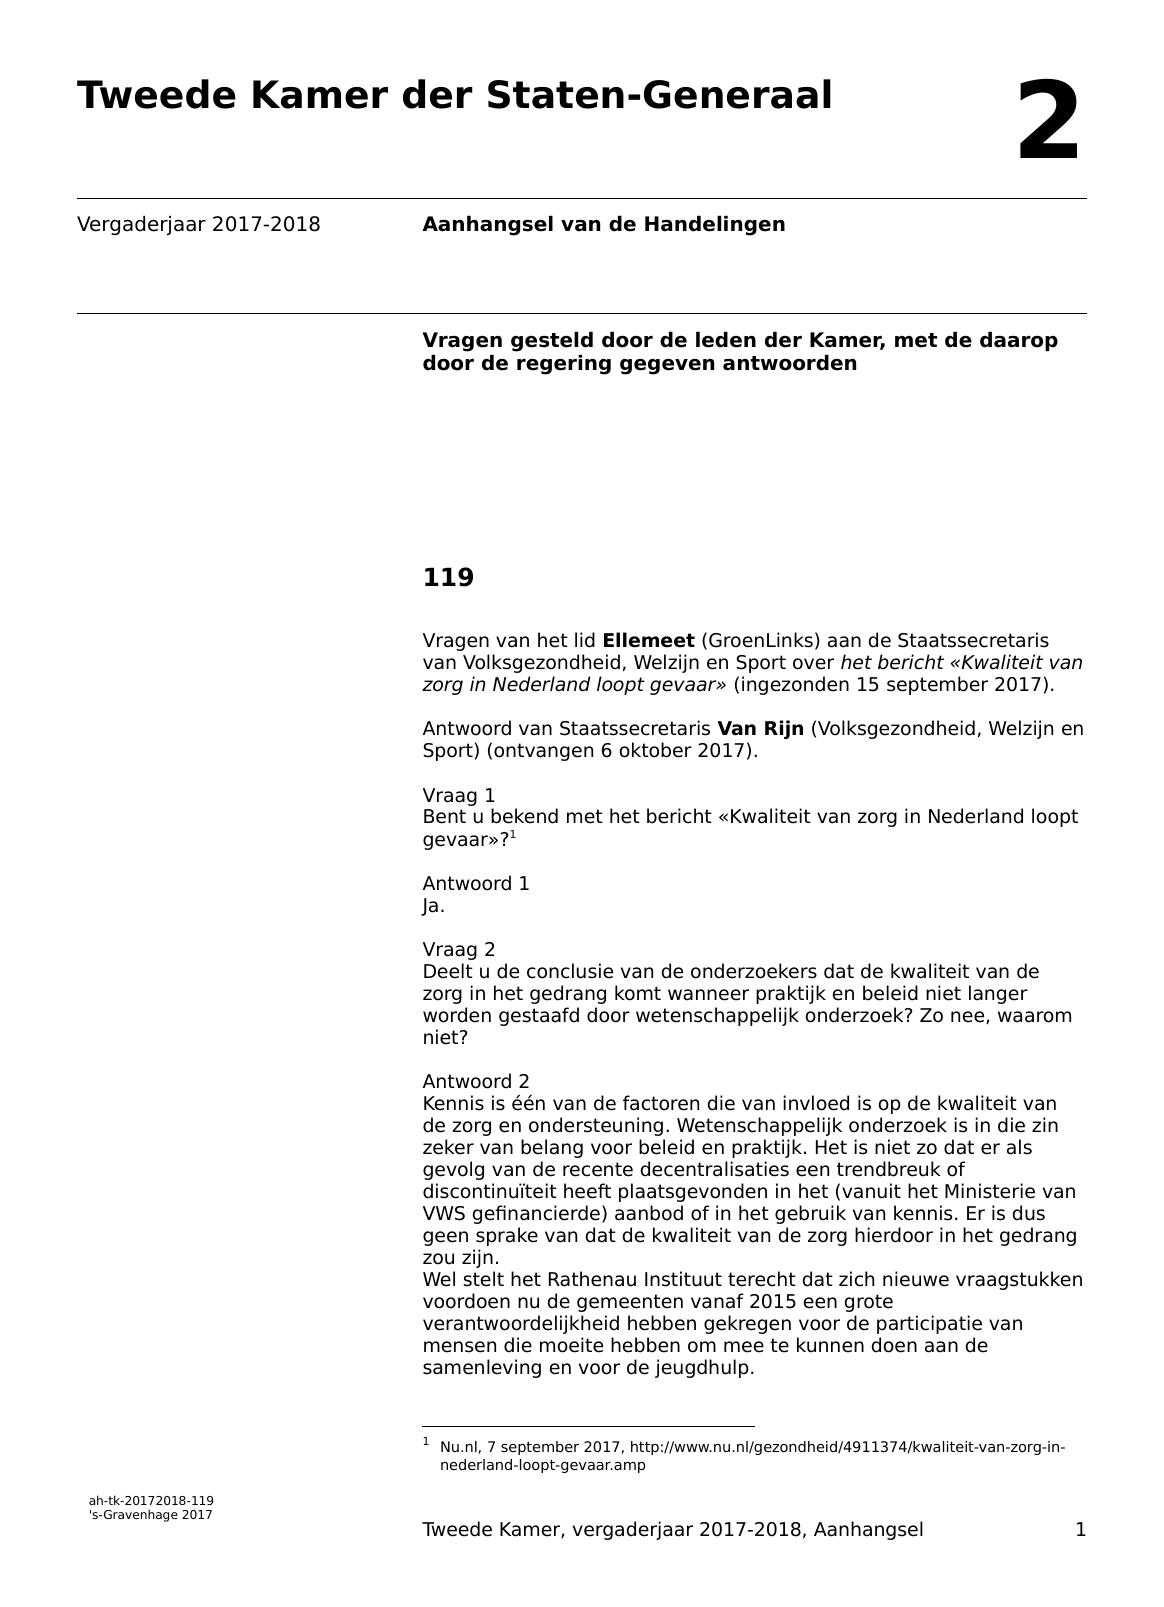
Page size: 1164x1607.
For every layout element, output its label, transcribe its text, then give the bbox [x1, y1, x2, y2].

text ah-tk-20172018-119 [88, 1494, 323, 1508]
table_cell Vergaderjaar 2017-2018 [77, 199, 422, 313]
table_cell [77, 314, 422, 375]
text Vraag 2 [422, 939, 1087, 961]
text Antwoord 1 [422, 873, 1087, 894]
text Vragen van het lid Ellemeet (GroenLinks) aan de Staatssecretaris van Volksgezondheid, Welzijn en Sport over het bericht «Kwaliteit van zorg in Nederland loopt gevaar» (ingezonden 15 september 2017). [422, 630, 1087, 696]
table_header 2 [886, 59, 1087, 198]
text Ja. [422, 894, 1087, 917]
table_cell Aanhangsel van de Handelingen [422, 199, 1087, 313]
text Bent u bekend met het bericht «Kwaliteit van zorg in Nederland loopt gevaar»? [422, 806, 1087, 850]
text Vraag 1 [422, 784, 1087, 806]
text Antwoord 2 [422, 1071, 1087, 1093]
text Nu.nl, 7 september 2017, http://www.nu.nl/gezondheid/4911374/kwaliteit-van-zorg-in-nederland-loopt-gevaar.amp [422, 1435, 1087, 1474]
text 's-Gravenhage 2017 [88, 1508, 323, 1522]
text Deelt u de conclusie van de onderzoekers dat de kwaliteit van de zorg in het gedrang komt wanneer praktijk en beleid niet langer worden gestaafd door wetenschappelijk onderzoek? Zo nee, waarom niet? [422, 961, 1087, 1049]
table_cell Vragen gesteld door de leden der Kamer, met de daarop door de regering gegeven antwoorden [422, 314, 1087, 375]
text Wel stelt het Rathenau Instituut terecht dat zich nieuwe vraagstukken voordoen nu de gemeenten vanaf 2015 een grote verantwoordelijkheid hebben gekregen voor de participatie van mensen die moeite hebben om mee te kunnen doen aan de samenleving en voor de jeugdhulp. [422, 1269, 1087, 1378]
text Kennis is één van de factoren die van invloed is op de kwaliteit van de zorg en ondersteuning. Wetenschappelijk onderzoek is in die zin zeker van belang voor beleid en praktijk. Het is niet zo dat er als gevolg van de recente decentralisaties een trendbreuk of discontinuïteit heeft plaatsgevonden in het (vanuit het Ministerie van VWS gefinancierde) aanbod of in het gebruik van kennis. Er is dus geen sprake van dat de kwaliteit van de zorg hierdoor in het gedrang zou zijn. [422, 1093, 1087, 1269]
table_header Tweede Kamer der Staten-Generaal [77, 59, 886, 198]
text Antwoord van Staatssecretaris Van Rijn (Volksgezondheid, Welzijn en Sport) (ontvangen 6 oktober 2017). [422, 718, 1087, 762]
text 119 [422, 563, 1087, 592]
